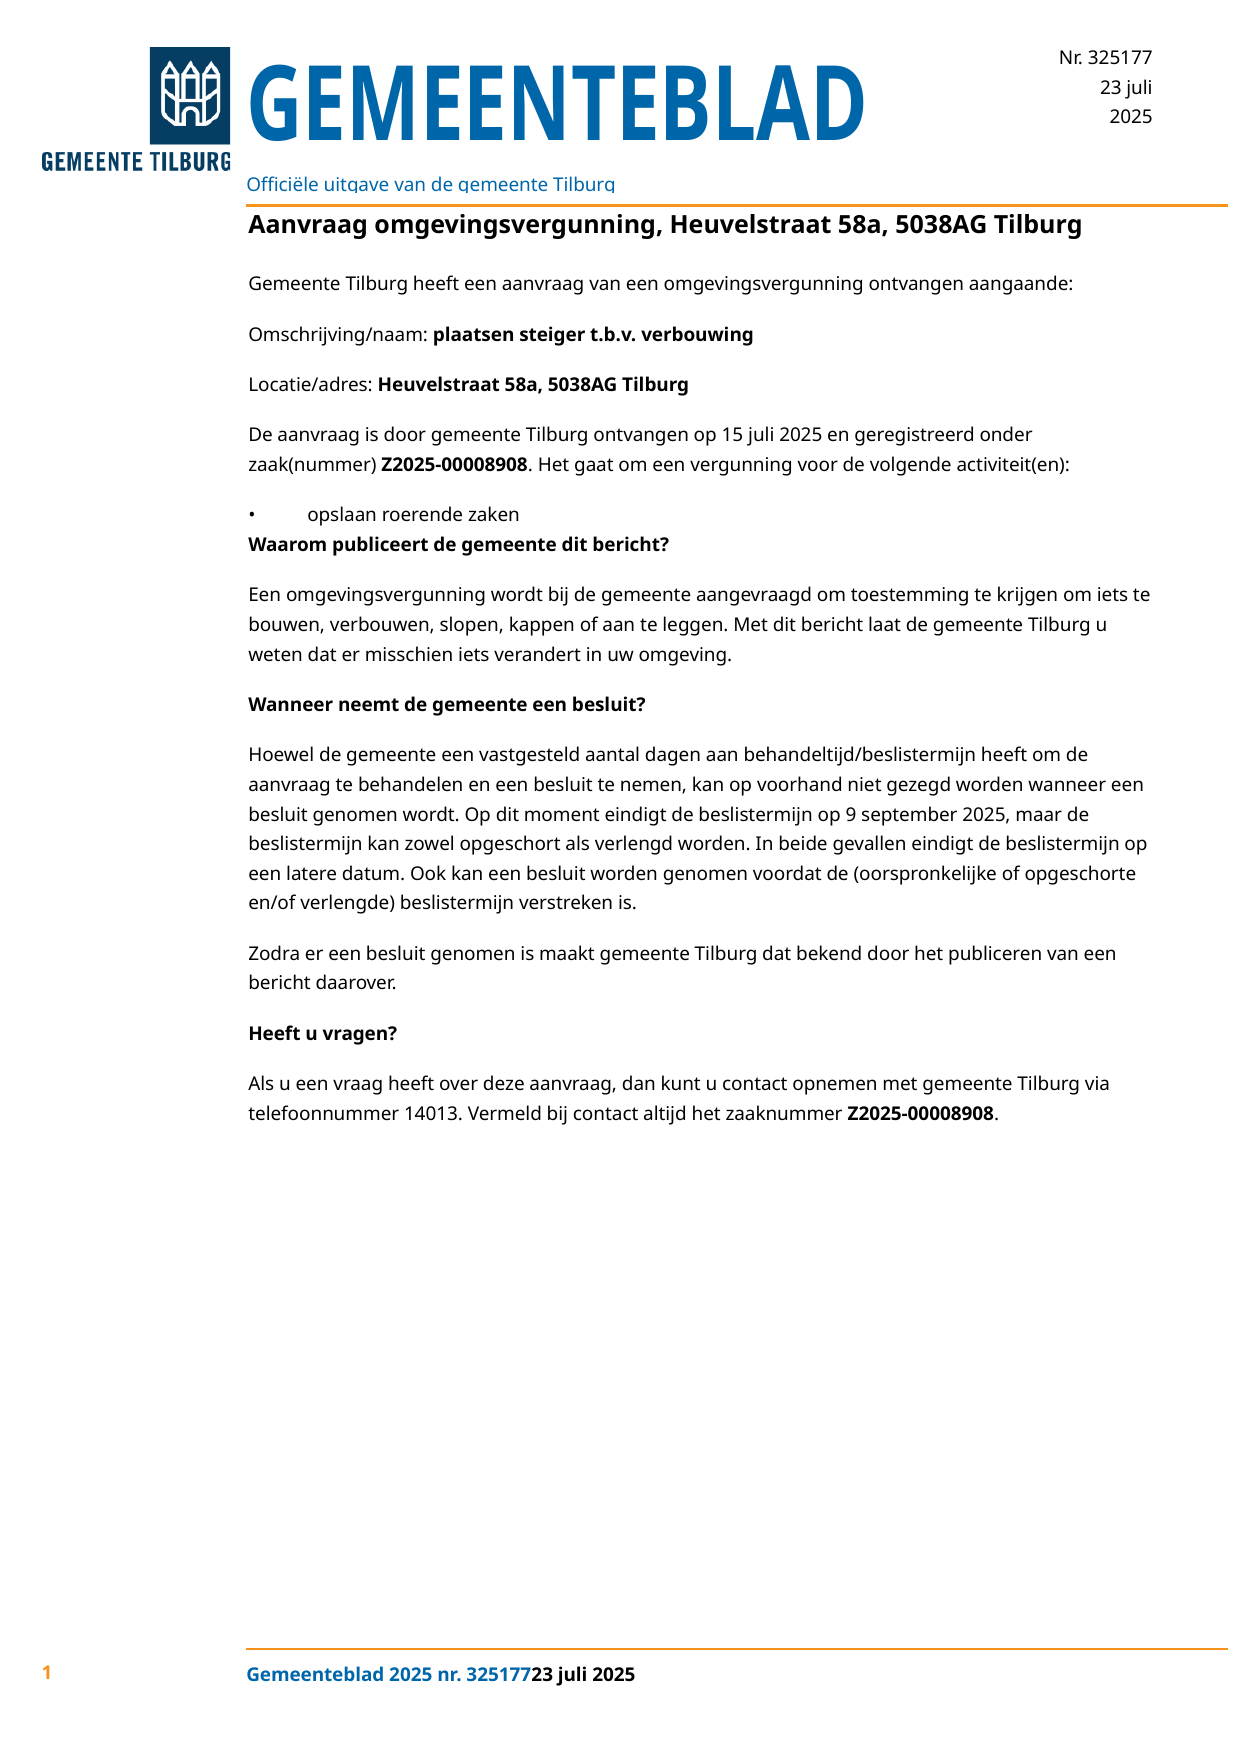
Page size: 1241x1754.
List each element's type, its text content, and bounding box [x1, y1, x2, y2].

text Omschrijving/naam: plaatsen steiger t.b.v. verbouwing [248, 321, 1152, 346]
text Gemeente Tilburg heeft een aanvraag van een omgevingsvergunning ontvangen aangaande: [248, 270, 1152, 296]
text Een omgevingsvergunning wordt bij de gemeente aangevraagd om toestemming te krijgen om iets te bouwen, verbouwen, slopen, kappen of aan te leggen. Met dit bericht laat de gemeente Tilburg u weten dat er misschien iets verandert in uw omgeving. [248, 582, 1152, 666]
picture [41, 47, 231, 172]
text Wanneer neemt de gemeente een besluit? [248, 691, 1152, 717]
text Als u een vraag heeft over deze aanvraag, dan kunt u contact opnemen met gemeente Tilburg via telefoonnummer 14013. Vermeld bij contact altijd het zaaknummer Z2025-00008908. [248, 1070, 1152, 1126]
list opslaan roerende zaken [248, 502, 1152, 527]
text Hoewel de gemeente een vastgesteld aantal dagen aan behandeltijd/beslistermijn heeft om de aanvraag te behandelen en een besluit te nemen, kan op voorhand niet gezegd worden wanneer een besluit genomen wordt. Op dit moment eindigt de beslistermijn op 9 september 2025, maar de beslistermijn kan zowel opgeschort als verlengd worden. In beide gevallen eindigt de beslistermijn op een latere datum. Ook kan een besluit worden genomen voordat de (oorspronkelijke of opgeschorte en/of verlengde) beslistermijn verstreken is. [248, 742, 1152, 915]
text Heeft u vragen? [248, 1020, 1152, 1046]
text Waarom publiceert de gemeente dit bericht? [248, 531, 1152, 557]
text Aanvraag omgevingsvergunning, Heuvelstraat 58a, 5038AG Tilburg [248, 207, 1152, 241]
text De aanvraag is door gemeente Tilburg ontvangen op 15 juli 2025 en geregistreerd onder zaak(nummer) Z2025-00008908. Het gaat om een vergunning voor de volgende activiteit(en): [248, 422, 1152, 477]
text Locatie/adres: Heuvelstraat 58a, 5038AG Tilburg [248, 371, 1152, 397]
text Zodra er een besluit genomen is maakt gemeente Tilburg dat bekend door het publiceren van een bericht daarover. [248, 940, 1152, 995]
